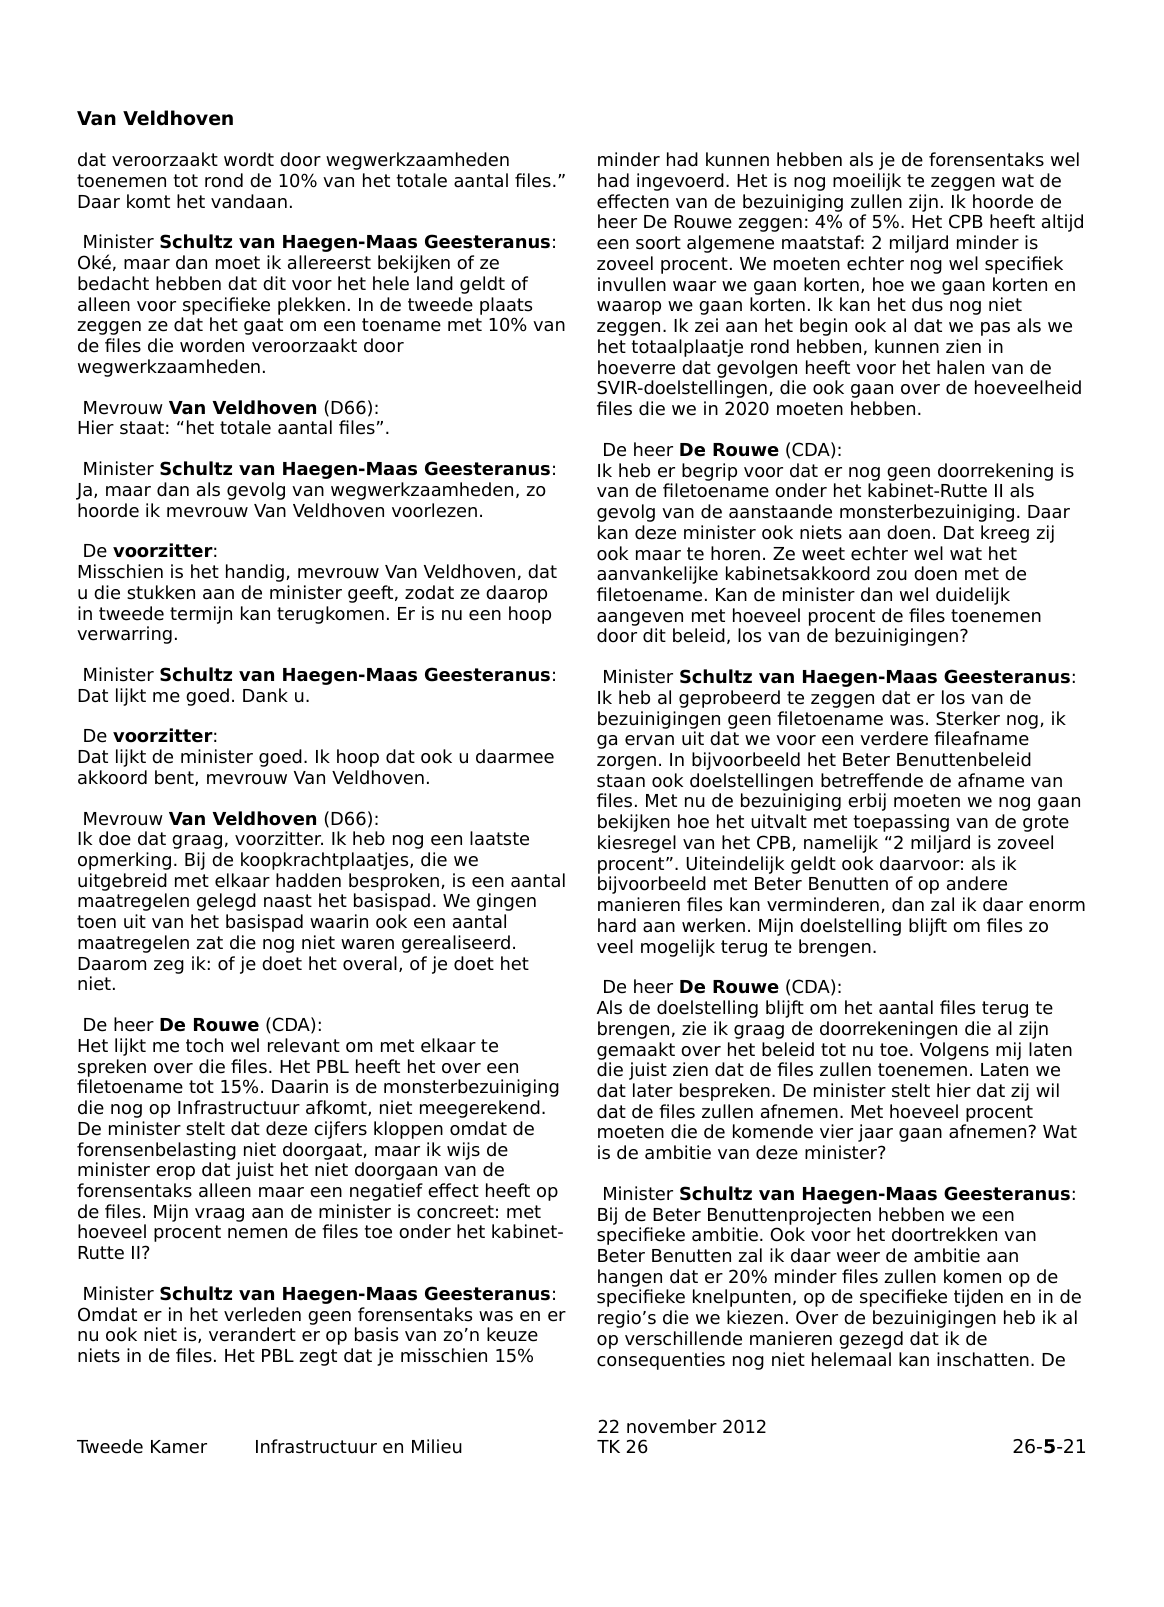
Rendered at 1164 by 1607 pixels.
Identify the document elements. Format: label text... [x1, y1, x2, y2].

text Dat lijkt me goed. Dank u. [77, 686, 567, 706]
text Ik doe dat graag, voorzitter. Ik heb nog een laatste opmerking. Bij de koopkrachtplaatjes, die we uitgebreid met elkaar hadden besproken, is een aantal maatregelen gelegd naast het basispad. We gingen toen uit van het basispad waarin ook een aantal maatregelen zat die nog niet waren gerealiseerd. Daarom zeg ik: of je doet het overal, of je doet het niet. [77, 829, 567, 995]
text Mevrouw Van Veldhoven (D66): [77, 397, 567, 418]
text De heer De Rouwe (CDA): [596, 440, 1087, 460]
text Minister Schultz van Haegen-Maas Geesteranus: [77, 459, 567, 480]
text Minister Schultz van Haegen-Maas Geesteranus: [77, 232, 567, 253]
text Bij de Beter Benuttenprojecten hebben we een specifieke ambitie. Ook voor het doortrekken van Beter Benutten zal ik daar weer de ambitie aan hangen dat er 20% minder files zullen komen op de specifieke knelpunten, op de specifieke tijden en in de regio’s die we kiezen. Over de bezuinigingen heb ik al op verschillende manieren gezegd dat ik de consequenties nog niet helemaal kan inschatten. De [596, 1204, 1087, 1370]
text Minister Schultz van Haegen-Maas Geesteranus: [77, 1284, 567, 1304]
text minder had kunnen hebben als je de forensentaks wel had ingevoerd. Het is nog moeilijk te zeggen wat de effecten van de bezuiniging zullen zijn. Ik hoorde de heer De Rouwe zeggen: 4% of 5%. Het CPB heeft altijd een soort algemene maatstaf: 2 miljard minder is zoveel procent. We moeten echter nog wel specifiek invullen waar we gaan korten, hoe we gaan korten en waarop we gaan korten. Ik kan het dus nog niet zeggen. Ik zei aan het begin ook al dat we pas als we het totaalplaatje rond hebben, kunnen zien in hoeverre dat gevolgen heeft voor het halen van de SVIR-doelstellingen, die ook gaan over de hoeveelheid files die we in 2020 moeten hebben. [596, 150, 1087, 420]
text De heer De Rouwe (CDA): [596, 977, 1087, 998]
text Minister Schultz van Haegen-Maas Geesteranus: [77, 665, 567, 686]
text Ik heb al geprobeerd te zeggen dat er los van de bezuinigingen geen filetoename was. Sterker nog, ik ga ervan uit dat we voor een verdere fileafname zorgen. In bijvoorbeeld het Beter Benuttenbeleid staan ook doelstellingen betreffende de afname van files. Met nu de bezuiniging erbij moeten we nog gaan bekijken hoe het uitvalt met toepassing van de grote kiesregel van het CPB, namelijk “2 miljard is zoveel procent”. Uiteindelijk geldt ook daarvoor: als ik bijvoorbeeld met Beter Benutten of op andere manieren files kan verminderen, dan zal ik daar enorm hard aan werken. Mijn doelstelling blijft om files zo veel mogelijk terug te brengen. [596, 688, 1087, 957]
text Misschien is het handig, mevrouw Van Veldhoven, dat u die stukken aan de minister geeft, zodat ze daarop in tweede termijn kan terugkomen. Er is nu een hoop verwarring. [77, 562, 567, 645]
text De voorzitter: [77, 726, 567, 747]
text Ik heb er begrip voor dat er nog geen doorrekening is van de filetoename onder het kabinet-Rutte II als gevolg van de aanstaande monsterbezuiniging. Daar kan deze minister ook niets aan doen. Dat kreeg zij ook maar te horen. Ze weet echter wel wat het aanvankelijke kabinetsakkoord zou doen met de filetoename. Kan de minister dan wel duidelijk aangeven met hoeveel procent de files toenemen door dit beleid, los van de bezuinigingen? [596, 460, 1087, 647]
text Ja, maar dan als gevolg van wegwerkzaamheden, zo hoorde ik mevrouw Van Veldhoven voorlezen. [77, 480, 567, 521]
text Oké, maar dan moet ik allereerst bekijken of ze bedacht hebben dat dit voor het hele land geldt of alleen voor specifieke plekken. In de tweede plaats zeggen ze dat het gaat om een toename met 10% van de files die worden veroorzaakt door wegwerkzaamheden. [77, 253, 567, 377]
text dat veroorzaakt wordt door wegwerkzaamheden toenemen tot rond de 10% van het totale aantal files.” Daar komt het vandaan. [77, 150, 567, 212]
text De voorzitter: [77, 541, 567, 562]
text Minister Schultz van Haegen-Maas Geesteranus: [596, 667, 1087, 688]
text Dat lijkt de minister goed. Ik hoop dat ook u daarmee akkoord bent, mevrouw Van Veldhoven. [77, 747, 567, 788]
text Minister Schultz van Haegen-Maas Geesteranus: [596, 1184, 1087, 1204]
text De heer De Rouwe (CDA): [77, 1015, 567, 1036]
text Hier staat: “het totale aantal files”. [77, 418, 567, 439]
text Omdat er in het verleden geen forensentaks was en er nu ook niet is, verandert er op basis van zo’n keuze niets in de files. Het PBL zegt dat je misschien 15% [77, 1304, 567, 1367]
text Mevrouw Van Veldhoven (D66): [77, 808, 567, 829]
text Het lijkt me toch wel relevant om met elkaar te spreken over die files. Het PBL heeft het over een filetoename tot 15%. Daarin is de monsterbezuiniging die nog op Infrastructuur afkomt, niet meegerekend. De minister stelt dat deze cijfers kloppen omdat de forensenbelasting niet doorgaat, maar ik wijs de minister erop dat juist het niet doorgaan van de forensentaks alleen maar een negatief effect heeft op de files. Mijn vraag aan de minister is concreet: met hoeveel procent nemen de files toe onder het kabinet-Rutte II? [77, 1036, 567, 1264]
text Als de doelstelling blijft om het aantal files terug te brengen, zie ik graag de doorrekeningen die al zijn gemaakt over het beleid tot nu toe. Volgens mij laten die juist zien dat de files zullen toenemen. Laten we dat later bespreken. De minister stelt hier dat zij wil dat de files zullen afnemen. Met hoeveel procent moeten die de komende vier jaar gaan afnemen? Wat is de ambitie van deze minister? [596, 998, 1087, 1164]
